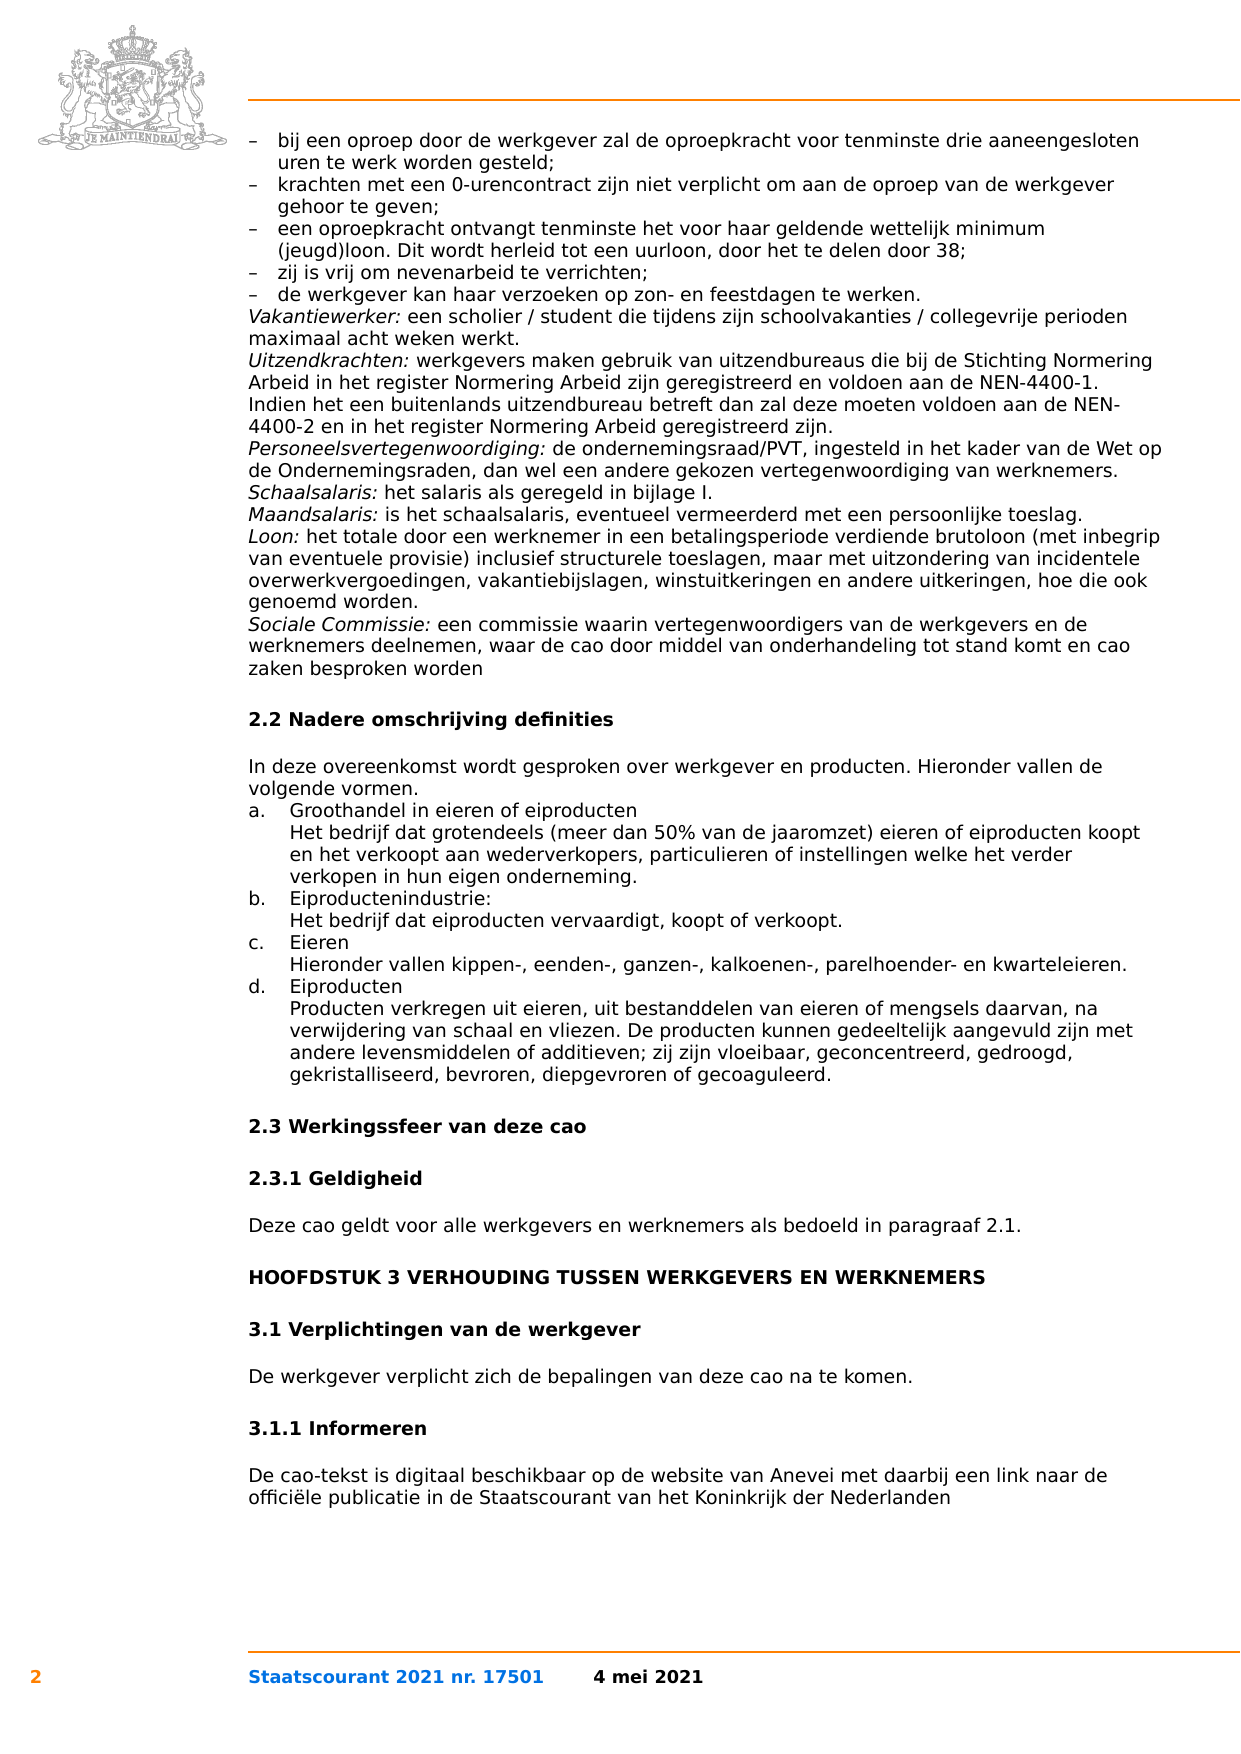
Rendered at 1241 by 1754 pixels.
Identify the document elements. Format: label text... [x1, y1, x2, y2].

text Hieronder vallen kippen-, eenden-, ganzen-, kalkoenen-, parelhoender- en kwarteleieren. [289, 954, 1163, 976]
text De werkgever verplicht zich de bepalingen van deze cao na te komen. [248, 1366, 1163, 1388]
text a. Groothandel in eieren of eiproducten [248, 800, 1163, 822]
subtitle 2.3 Werkingssfeer van deze cao [248, 1116, 1163, 1138]
text – bij een oproep door de werkgever zal de oproepkracht voor tenminste drie aaneengesloten uren te werk worden gesteld; [248, 130, 1163, 174]
picture [38, 25, 227, 150]
text Loon: het totale door een werknemer in een betalingsperiode verdiende brutoloon (met inbegrip van eventuele provisie) inclusief structurele toeslagen, maar met uitzondering van incidentele overwerkvergoedingen, vakantiebijslagen, winstuitkeringen en andere uitkeringen, hoe die ook genoemd worden. [248, 526, 1163, 613]
subtitle 2.3.1 Geldigheid [248, 1168, 1163, 1190]
text Vakantiewerker: een scholier / student die tijdens zijn schoolvakanties / collegevrije perioden maximaal acht weken werkt. [248, 306, 1163, 350]
text – zij is vrij om nevenarbeid te verrichten; [248, 262, 1163, 284]
text Deze cao geldt voor alle werkgevers en werknemers als bedoeld in paragraaf 2.1. [248, 1215, 1163, 1237]
text Producten verkregen uit eieren, uit bestanddelen van eieren of mengsels daarvan, na verwijdering van schaal en vliezen. De producten kunnen gedeeltelijk aangevuld zijn met andere levensmiddelen of additieven; zij zijn vloeibaar, geconcentreerd, gedroogd, gekristalliseerd, bevroren, diepgevroren of gecoaguleerd. [289, 998, 1163, 1086]
text Sociale Commissie: een commissie waarin vertegenwoordigers van de werkgevers en de werknemers deelnemen, waar de cao door middel van onderhandeling tot stand komt en cao zaken besproken worden [248, 613, 1163, 679]
text Uitzendkrachten: werkgevers maken gebruik van uitzendbureaus die bij de Stichting Normering Arbeid in het register Normering Arbeid zijn geregistreerd en voldoen aan de NEN-4400-1. Indien het een buitenlands uitzendbureau betreft dan zal deze moeten voldoen aan de NEN-4400-2 en in het register Normering Arbeid geregistreerd zijn. [248, 350, 1163, 438]
text In deze overeenkomst wordt gesproken over werkgever en producten. Hieronder vallen de volgende vormen. [248, 756, 1163, 800]
subtitle 3.1 Verplichtingen van de werkgever [248, 1319, 1163, 1341]
text b. Eiproductenindustrie: [248, 888, 1163, 910]
text Het bedrijf dat eiproducten vervaardigt, koopt of verkoopt. [289, 910, 1163, 932]
text Personeelsvertegenwoordiging: de ondernemingsraad/PVT, ingesteld in het kader van de Wet op de Ondernemingsraden, dan wel een andere gekozen vertegenwoordiging van werknemers. [248, 438, 1163, 482]
text – de werkgever kan haar verzoeken op zon- en feestdagen te werken. [248, 284, 1163, 306]
text Het bedrijf dat grotendeels (meer dan 50% van de jaaromzet) eieren of eiproducten koopt en het verkoopt aan wederverkopers, particulieren of instellingen welke het verder verkopen in hun eigen onderneming. [289, 822, 1163, 888]
text c. Eieren [248, 932, 1163, 954]
subtitle 3.1.1 Informeren [248, 1418, 1163, 1440]
text Schaalsalaris: het salaris als geregeld in bijlage I. [248, 482, 1163, 503]
subtitle HOOFDSTUK 3 VERHOUDING TUSSEN WERKGEVERS EN WERKNEMERS [248, 1267, 1163, 1289]
text – krachten met een 0-urencontract zijn niet verplicht om aan de oproep van de werkgever gehoor te geven; [248, 174, 1163, 218]
text d. Eiproducten [248, 976, 1163, 998]
text – een oproepkracht ontvangt tenminste het voor haar geldende wettelijk minimum (jeugd)loon. Dit wordt herleid tot een uurloon, door het te delen door 38; [248, 218, 1163, 262]
subtitle 2.2 Nadere omschrijving definities [248, 709, 1163, 731]
text De cao-tekst is digitaal beschikbaar op de website van Anevei met daarbij een link naar de officiële publicatie in de Staatscourant van het Koninkrijk der Nederlanden [248, 1465, 1163, 1509]
text Maandsalaris: is het schaalsalaris, eventueel vermeerderd met een persoonlijke toeslag. [248, 503, 1163, 526]
